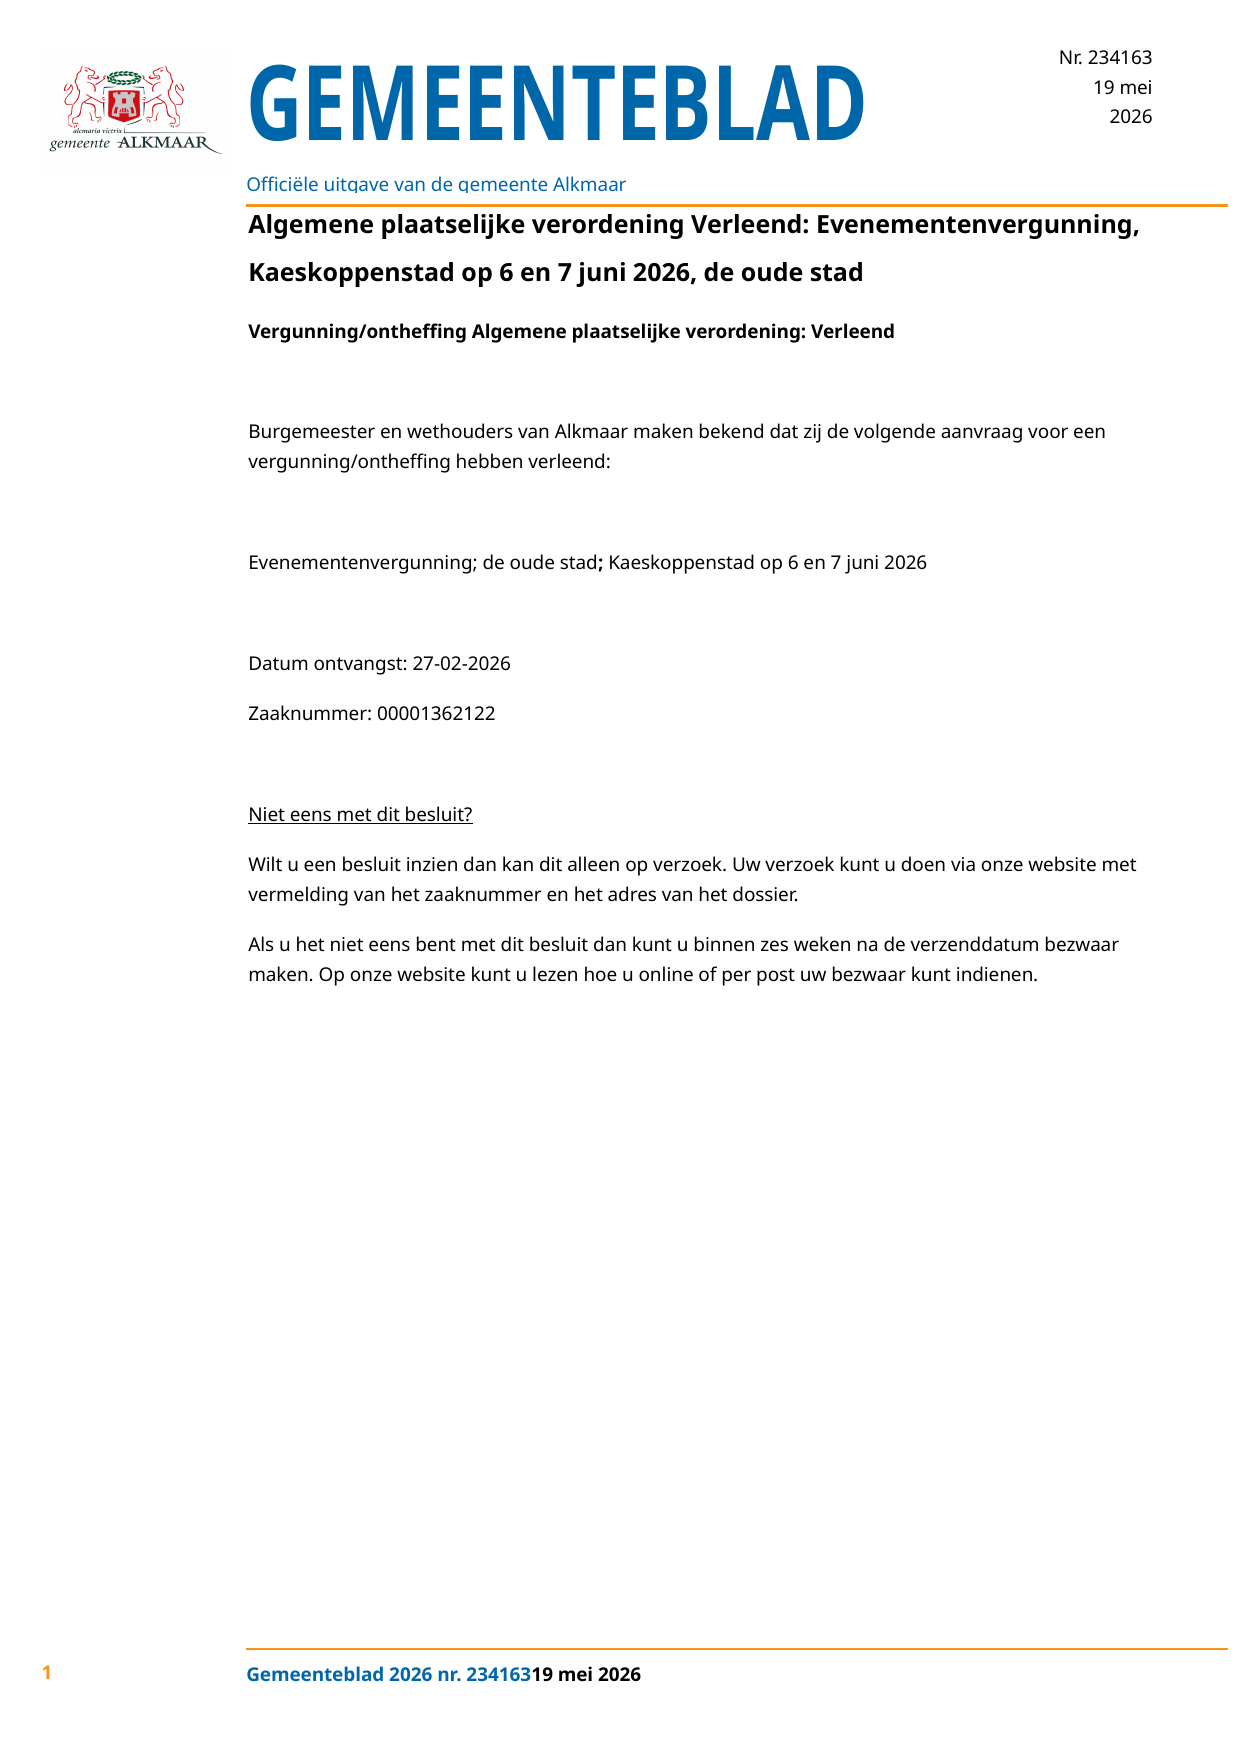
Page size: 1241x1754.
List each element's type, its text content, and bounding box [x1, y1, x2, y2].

text Burgemeester en wethouders van Alkmaar maken bekend dat zij de volgende aanvraag voor een vergunning/ontheffing hebben verleend: [248, 419, 1152, 474]
text Zaaknummer: 00001362122 [248, 700, 1152, 726]
text Wilt u een besluit inzien dan kan dit alleen op verzoek. Uw verzoek kunt u doen via onze website met vermelding van het zaaknummer en het adres van het dossier. [248, 852, 1152, 907]
text Als u het niet eens bent met dit besluit dan kunt u binnen zes weken na de verzenddatum bezwaar maken. Op onze website kunt u lezen hoe u online of per post uw bezwaar kunt indienen. [248, 932, 1152, 987]
text Datum ontvangst: 27-02-2026 [248, 650, 1152, 676]
picture [41, 47, 231, 172]
text Niet eens met dit besluit? [248, 801, 1152, 827]
text Algemene plaatselijke verordening Verleend: Evenementenvergunning, Kaeskoppenstad op 6 en 7 juni 2026, de oude stad [248, 207, 1152, 288]
text Vergunning/ontheffing Algemene plaatselijke verordening: Verleend [248, 318, 1152, 344]
text Evenementenvergunning; de oude stad; Kaeskoppenstad op 6 en 7 juni 2026 [248, 549, 1152, 575]
